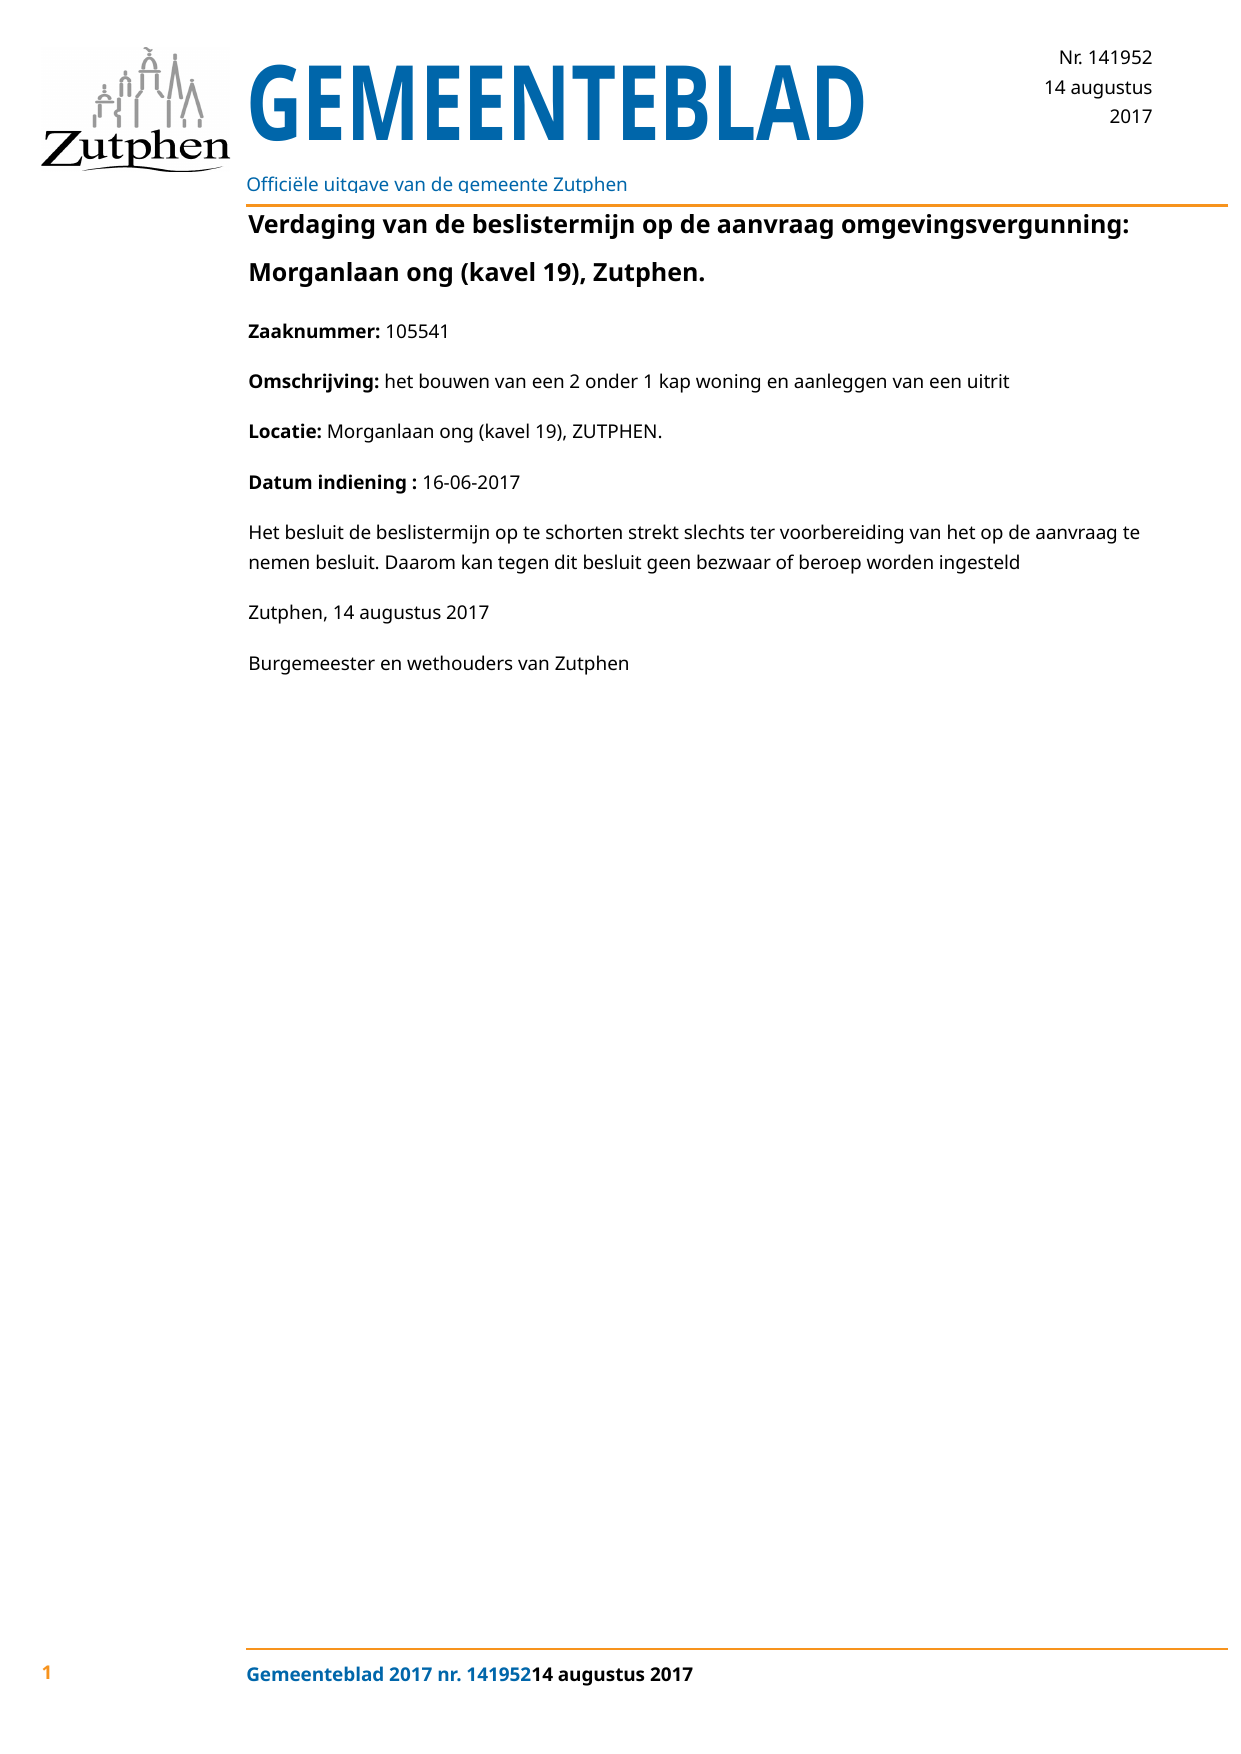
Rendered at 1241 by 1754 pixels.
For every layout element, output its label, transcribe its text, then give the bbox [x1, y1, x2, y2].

picture [41, 47, 231, 172]
text Locatie: Morganlaan ong (kavel 19), ZUTPHEN. [248, 419, 1152, 444]
text Datum indiening : 16-06-2017 [248, 469, 1152, 495]
text Het besluit de beslistermijn op te schorten strekt slechts ter voorbereiding van het op de aanvraag te nemen besluit. Daarom kan tegen dit besluit geen bezwaar of beroep worden ingesteld [248, 519, 1152, 575]
text Burgemeester en wethouders van Zutphen [248, 650, 1152, 676]
text Zaaknummer: 105541 [248, 318, 1152, 344]
text Verdaging van de beslistermijn op de aanvraag omgevingsvergunning: Morganlaan ong (kavel 19), Zutphen. [248, 207, 1152, 288]
text Zutphen, 14 augustus 2017 [248, 599, 1152, 625]
text Omschrijving: het bouwen van een 2 onder 1 kap woning en aanleggen van een uitrit [248, 368, 1152, 394]
